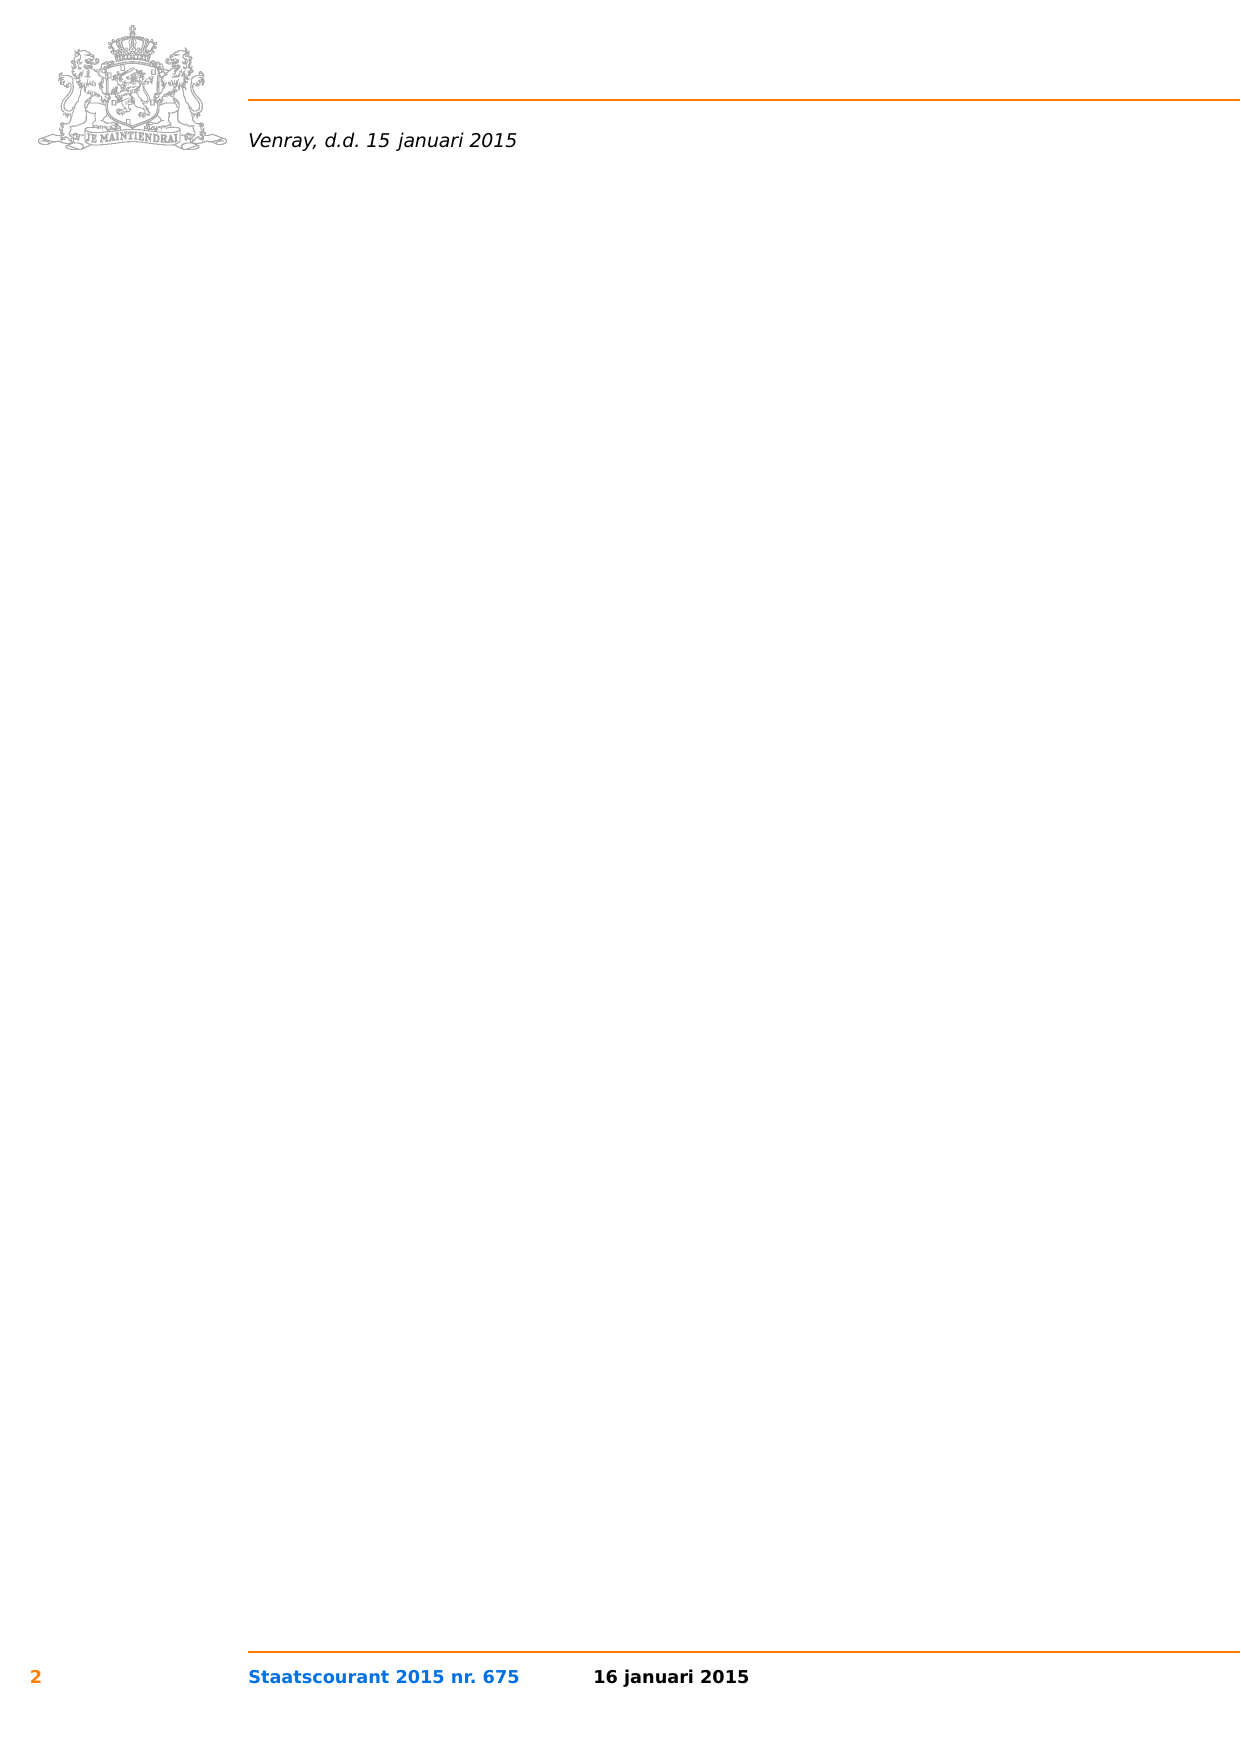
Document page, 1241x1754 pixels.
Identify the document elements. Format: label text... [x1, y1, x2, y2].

picture [38, 25, 227, 150]
text Venray, d.d. 15 januari 2015 [248, 130, 1163, 152]
